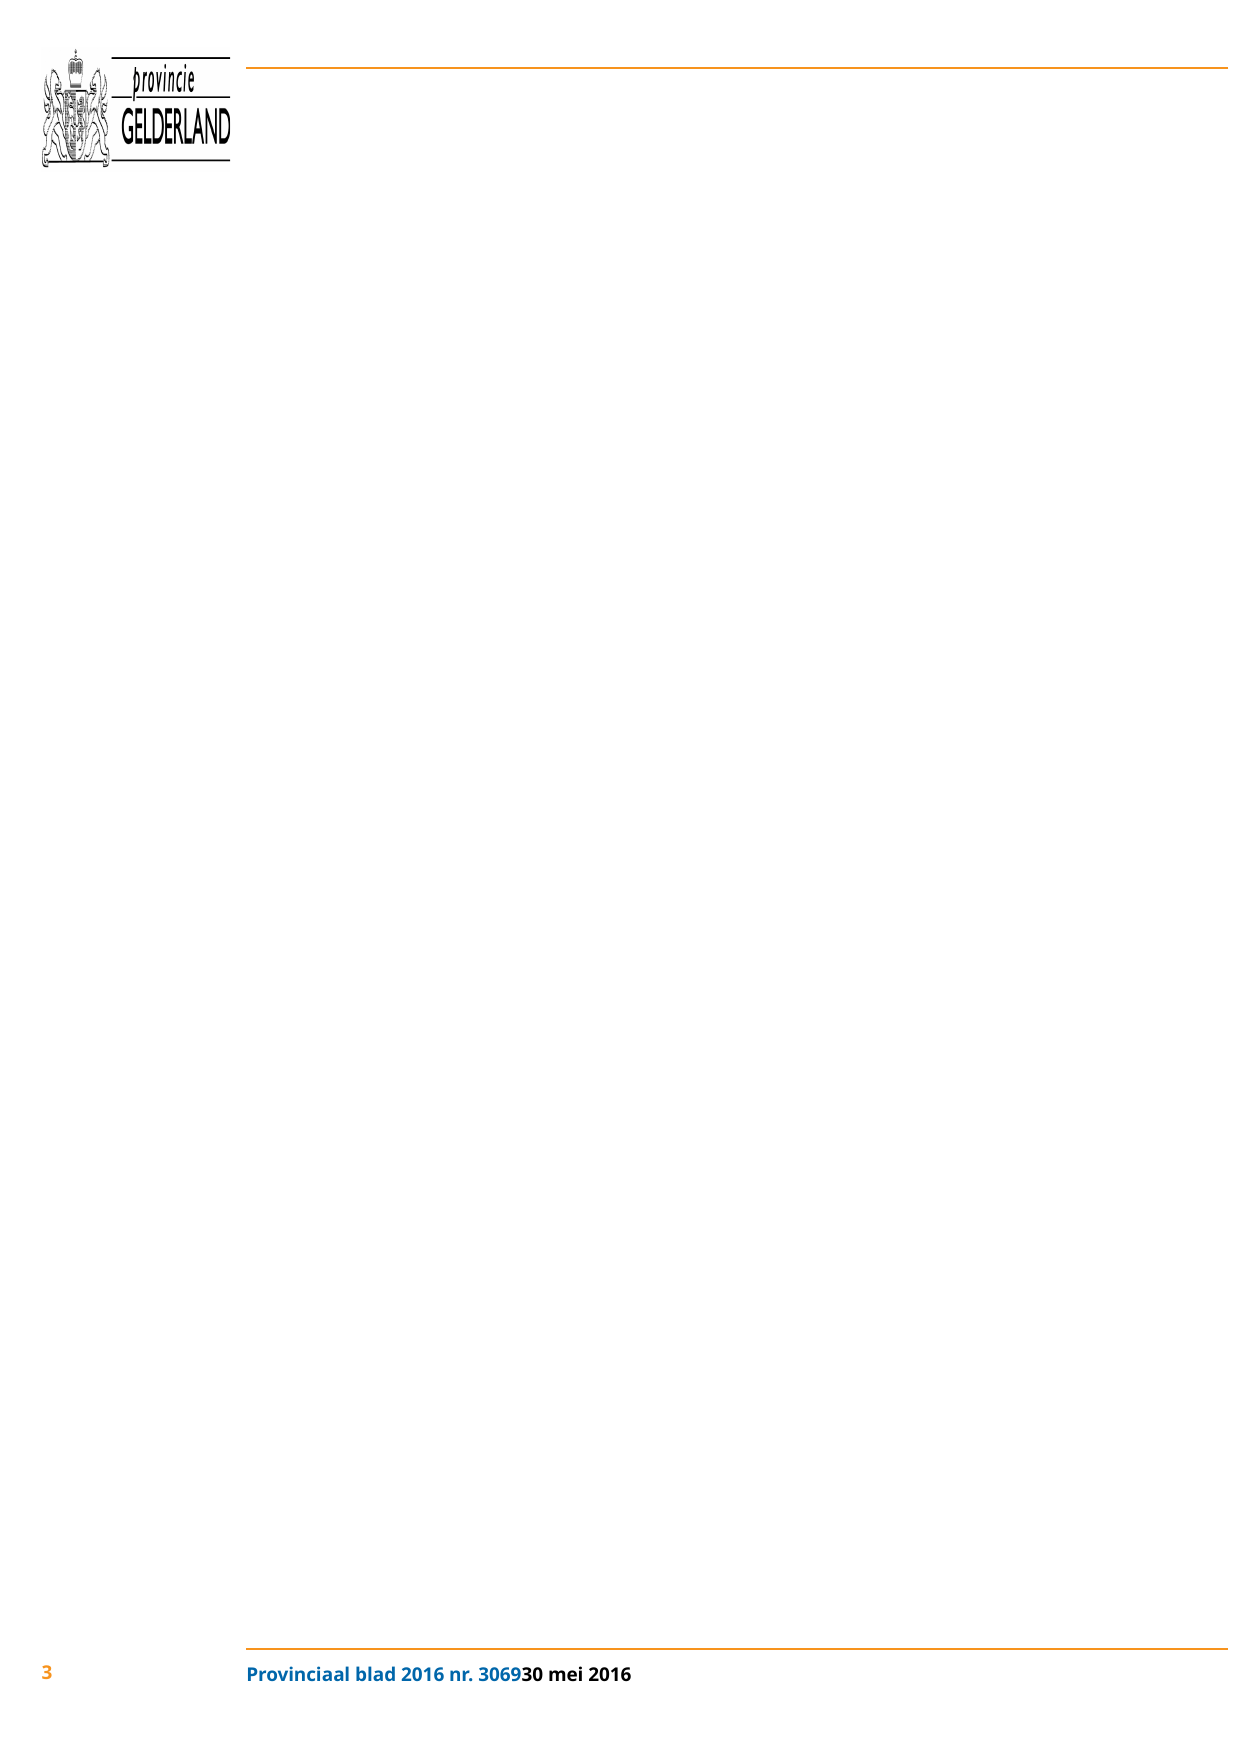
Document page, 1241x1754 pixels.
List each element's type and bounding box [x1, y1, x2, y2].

picture [41, 47, 231, 172]
